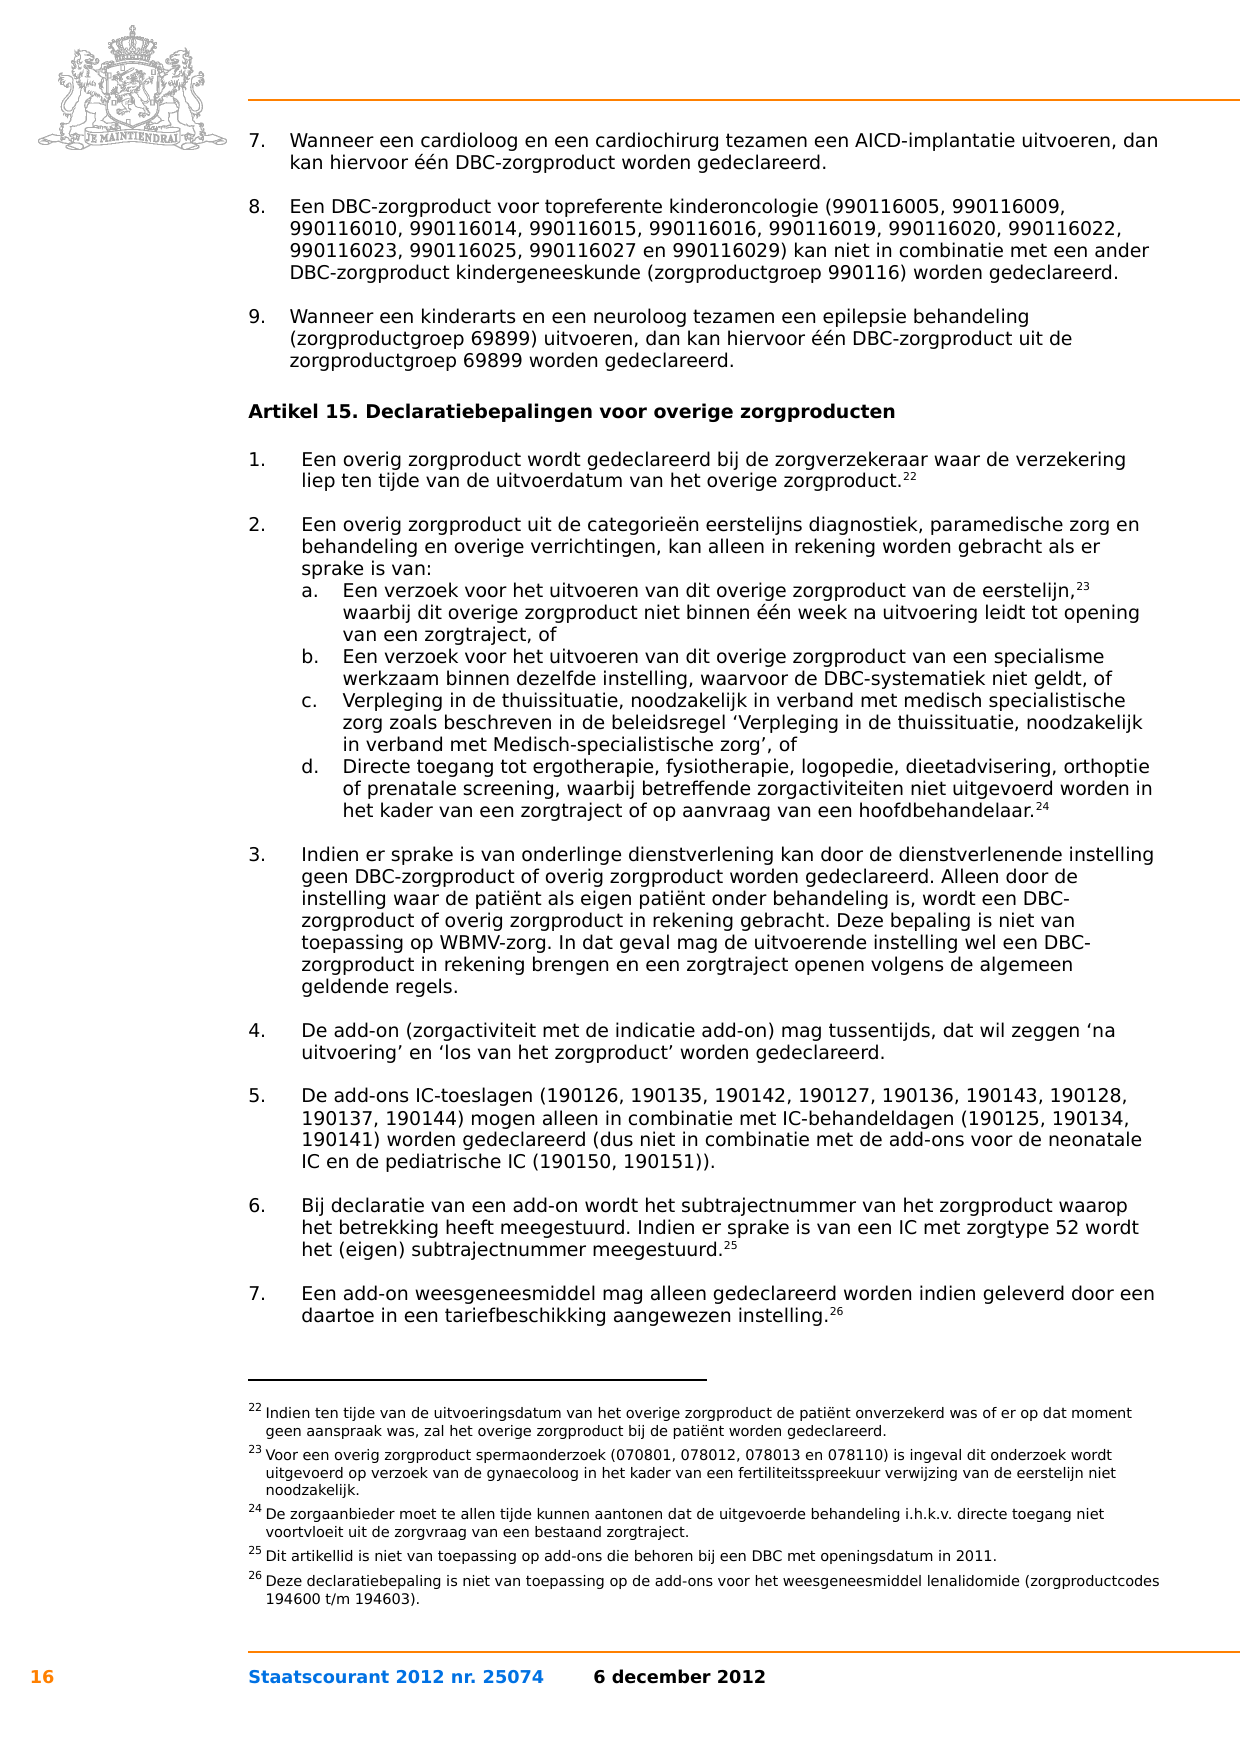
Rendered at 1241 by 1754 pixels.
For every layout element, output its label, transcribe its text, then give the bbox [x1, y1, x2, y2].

text Indien ten tijde van de uitvoeringsdatum van het overige zorgproduct de patiënt onverzekerd was of er op dat moment geen aanspraak was, zal het overige zorgproduct bij de patiënt worden gedeclareerd. [248, 1401, 1163, 1440]
text 6. Bij declaratie van een add-on wordt het subtrajectnummer van het zorgproduct waarop het betrekking heeft meegestuurd. Indien er sprake is van een IC met zorgtype 52 wordt het (eigen) subtrajectnummer meegestuurd. [248, 1195, 1163, 1261]
text 8. Een DBC-zorgproduct voor topreferente kinderoncologie (990116005, 990116009, 990116010, 990116014, 990116015, 990116016, 990116019, 990116020, 990116022, 990116023, 990116025, 990116027 en 990116029) kan niet in combinatie met een ander DBC-zorgproduct kindergeneeskunde (zorgproductgroep 990116) worden gedeclareerd. [248, 196, 1163, 284]
picture [38, 25, 227, 150]
text Voor een overig zorgproduct spermaonderzoek (070801, 078012, 078013 en 078110) is ingeval dit onderzoek wordt uitgevoerd op verzoek van de gynaecoloog in het kader van een fertiliteitsspreekuur verwijzing van de eerstelijn niet noodzakelijk. [248, 1443, 1163, 1499]
text b. Een verzoek voor het uitvoeren van dit overige zorgproduct van een specialisme werkzaam binnen dezelfde instelling, waarvoor de DBC-systematiek niet geldt, of [301, 646, 1163, 690]
text c. Verpleging in de thuissituatie, noodzakelijk in verband met medisch specialistische zorg zoals beschreven in de beleidsregel ‘Verpleging in de thuissituatie, noodzakelijk in verband met Medisch-specialistische zorg’, of [301, 690, 1163, 756]
text d. Directe toegang tot ergotherapie, fysiotherapie, logopedie, dieetadvisering, orthoptie of prenatale screening, waarbij betreffende zorgactiviteiten niet uitgevoerd worden in het kader van een zorgtraject of op aanvraag van een hoofdbehandelaar. [301, 756, 1163, 822]
text 7. Wanneer een cardioloog en een cardiochirurg tezamen een AICD-implantatie uitvoeren, dan kan hiervoor één DBC-zorgproduct worden gedeclareerd. [248, 130, 1163, 174]
text Dit artikellid is niet van toepassing op add-ons die behoren bij een DBC met openingsdatum in 2011. [248, 1544, 1163, 1566]
text Deze declaratiebepaling is niet van toepassing op de add-ons voor het weesgeneesmiddel lenalidomide (zorgproductcodes 194600 t/m 194603). [248, 1569, 1163, 1608]
text 9. Wanneer een kinderarts en een neuroloog tezamen een epilepsie behandeling (zorgproductgroep 69899) uitvoeren, dan kan hiervoor één DBC-zorgproduct uit de zorgproductgroep 69899 worden gedeclareerd. [248, 306, 1163, 371]
text De zorgaanbieder moet te allen tijde kunnen aantonen dat de uitgevoerde behandeling i.h.k.v. directe toegang niet voortvloeit uit de zorgvraag van een bestaand zorgtraject. [248, 1502, 1163, 1541]
text 4. De add-on (zorgactiviteit met de indicatie add-on) mag tussentijds, dat wil zeggen ‘na uitvoering’ en ‘los van het zorgproduct’ worden gedeclareerd. [248, 1019, 1163, 1063]
text 2. Een overig zorgproduct uit de categorieën eerstelijns diagnostiek, paramedische zorg en behandeling en overige verrichtingen, kan alleen in rekening worden gebracht als er sprake is van: [248, 514, 1163, 580]
text 1. Een overig zorgproduct wordt gedeclareerd bij de zorgverzekeraar waar de verzekering liep ten tijde van de uitvoerdatum van het overige zorgproduct. [248, 448, 1163, 492]
text 7. Een add-on weesgeneesmiddel mag alleen gedeclareerd worden indien geleverd door een daartoe in een tariefbeschikking aangewezen instelling. [248, 1283, 1163, 1327]
text a. Een verzoek voor het uitvoeren van dit overige zorgproduct van de eerstelijn, waarbij dit overige zorgproduct niet binnen één week na uitvoering leidt tot opening van een zorgtraject, of [301, 580, 1163, 646]
subtitle Artikel 15. Declaratiebepalingen voor overige zorgproducten [248, 401, 1163, 423]
text 3. Indien er sprake is van onderlinge dienstverlening kan door de dienstverlenende instelling geen DBC-zorgproduct of overig zorgproduct worden gedeclareerd. Alleen door de instelling waar de patiënt als eigen patiënt onder behandeling is, wordt een DBC-zorgproduct of overig zorgproduct in rekening gebracht. Deze bepaling is niet van toepassing op WBMV-zorg. In dat geval mag de uitvoerende instelling wel een DBC-zorgproduct in rekening brengen en een zorgtraject openen volgens de algemeen geldende regels. [248, 844, 1163, 998]
text 5. De add-ons IC-toeslagen (190126, 190135, 190142, 190127, 190136, 190143, 190128, 190137, 190144) mogen alleen in combinatie met IC-behandeldagen (190125, 190134, 190141) worden gedeclareerd (dus niet in combinatie met de add-ons voor de neonatale IC en de pediatrische IC (190150, 190151)). [248, 1085, 1163, 1173]
